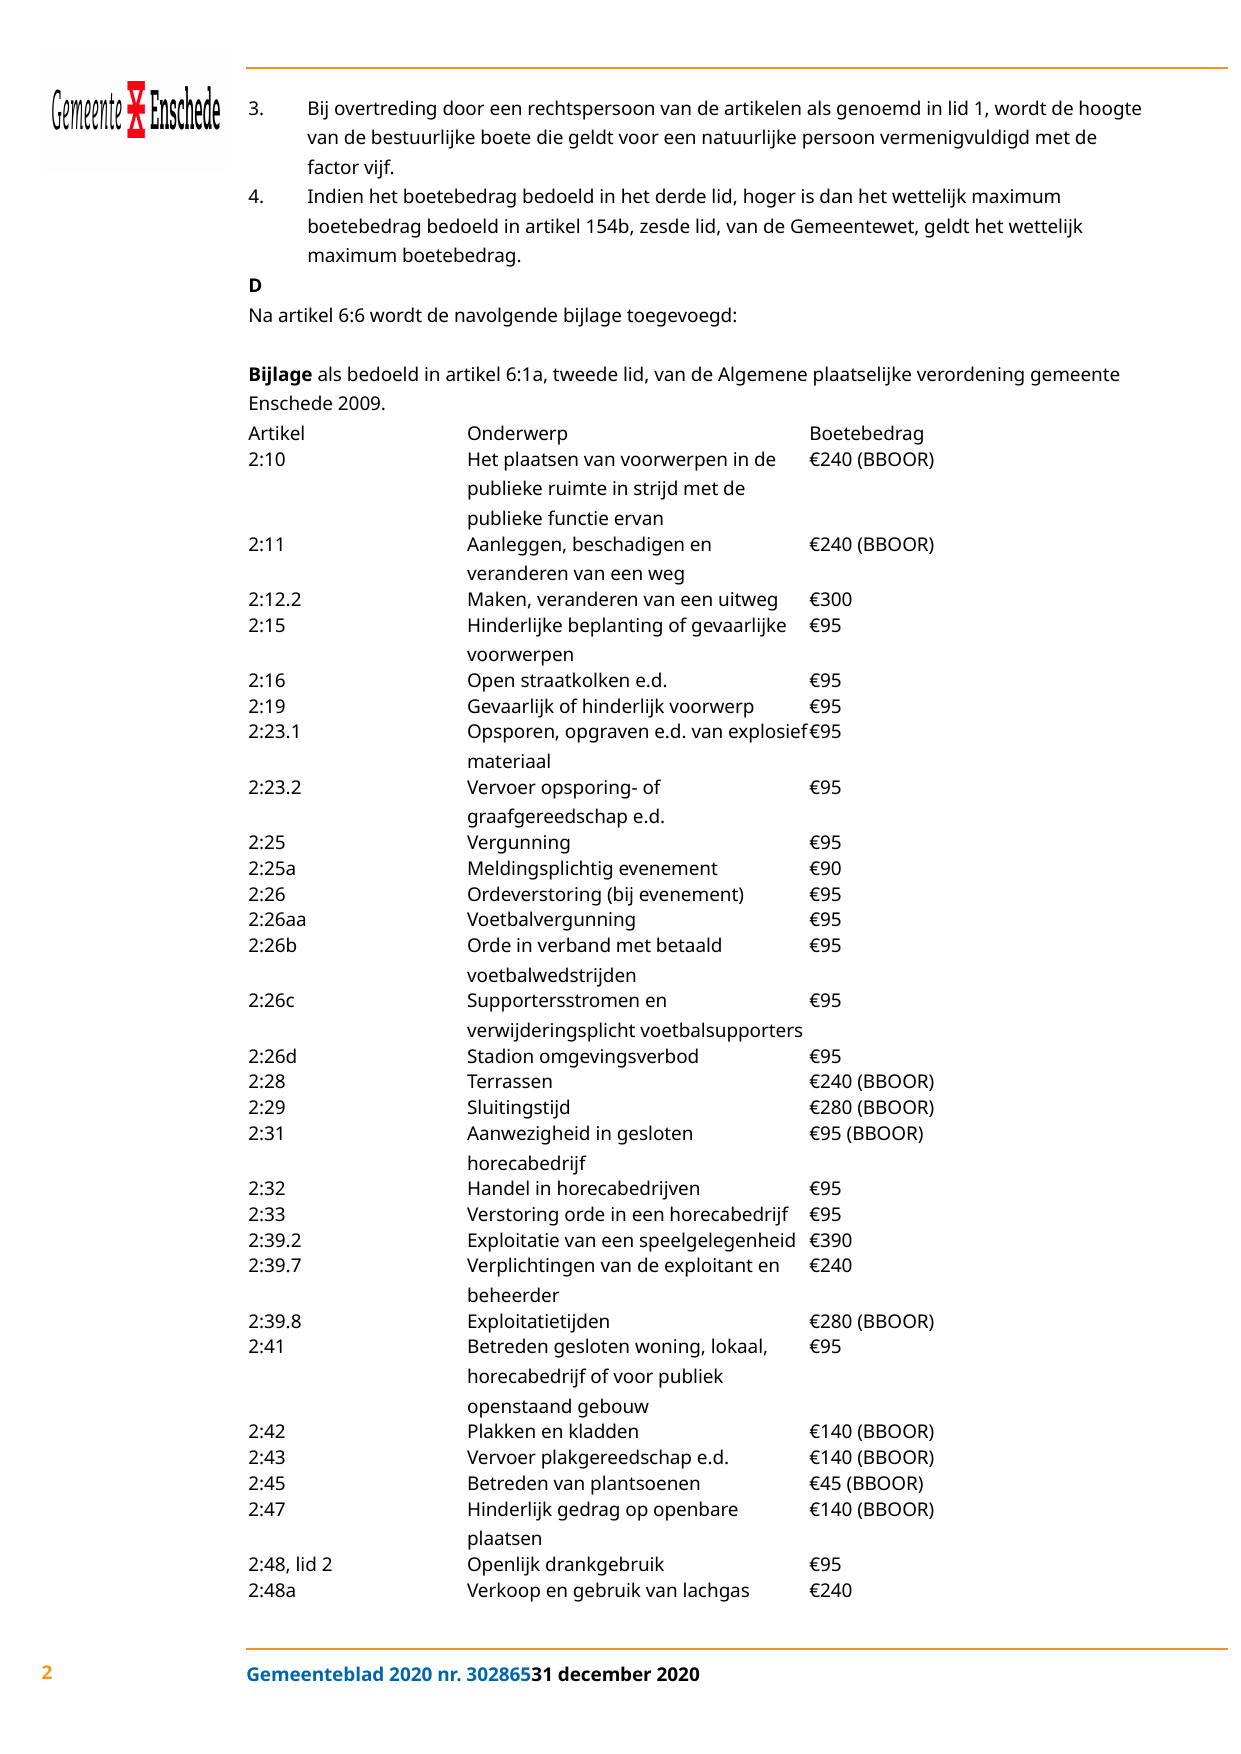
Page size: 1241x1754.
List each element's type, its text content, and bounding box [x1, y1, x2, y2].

table_cell €95 [809, 1043, 1152, 1069]
table_cell Stadion omgevingsverbod [467, 1043, 809, 1069]
table_cell Supportersstromen en verwijderingsplicht voetbalsupporters [467, 988, 809, 1043]
table_cell Verplichtingen van de exploitant en beheerder [467, 1253, 809, 1308]
table_cell Voetbalvergunning [467, 907, 809, 932]
table_cell 2:31 [248, 1120, 467, 1175]
table_cell Vervoer plakgereedschap e.d. [467, 1444, 809, 1470]
table_cell 2:39.2 [248, 1227, 467, 1253]
table_cell Ordeverstoring (bij evenement) [467, 881, 809, 907]
table_cell Betreden gesloten woning, lokaal, horecabedrijf of voor publiek openstaand gebouw [467, 1334, 809, 1418]
table_cell €240 (BBOOR) [809, 1069, 1152, 1094]
table_cell 2:16 [248, 667, 467, 693]
table_cell 2:26d [248, 1043, 467, 1069]
table_cell 2:42 [248, 1419, 467, 1444]
table_cell Hinderlijke beplanting of gevaarlijke voorwerpen [467, 612, 809, 667]
table_cell €240 (BBOOR) [809, 446, 1152, 531]
table_cell 2:32 [248, 1175, 467, 1201]
table_cell Sluitingstijd [467, 1094, 809, 1120]
table_cell 2:48, lid 2 [248, 1551, 467, 1577]
table_cell 2:48a [248, 1577, 467, 1602]
table_cell €140 (BBOOR) [809, 1444, 1152, 1470]
table_cell €95 [809, 693, 1152, 719]
table_cell 2:19 [248, 693, 467, 719]
table_cell Meldingsplichtig evenement [467, 855, 809, 881]
text Na artikel 6:6 wordt de navolgende bijlage toegevoegd: [248, 302, 1152, 328]
list Indien het boetebedrag bedoeld in het derde lid, hoger is dan het wettelijk maximum boetebedrag bedoeld in artikel 154b, zesde lid, van de Gemeentewet, geldt het wettelijk maximum boetebedrag. [248, 183, 1152, 268]
table_cell €280 (BBOOR) [809, 1308, 1152, 1334]
table_cell €390 [809, 1227, 1152, 1253]
table_cell 2:26b [248, 932, 467, 988]
table_cell €95 [809, 988, 1152, 1043]
list Bij overtreding door een rechtspersoon van de artikelen als genoemd in lid 1, wordt de hoogte van de bestuurlijke boete die geldt voor een natuurlijke persoon vermenigvuldigd met de factor vijf. [248, 95, 1152, 180]
table_cell 2:33 [248, 1201, 467, 1227]
table_cell Gevaarlijk of hinderlijk voorwerp [467, 693, 809, 719]
table_cell Exploitatie van een speelgelegenheid [467, 1227, 809, 1253]
table_cell 2:26 [248, 881, 467, 907]
table_cell Handel in horecabedrijven [467, 1175, 809, 1201]
table_cell 2:47 [248, 1496, 467, 1551]
text Bijlage als bedoeld in artikel 6:1a, tweede lid, van de Algemene plaatselijke verordening gemeente Enschede 2009. [248, 361, 1152, 416]
table_cell Verkoop en gebruik van lachgas [467, 1577, 809, 1602]
table_cell Vervoer opsporing- of graafgereedschap e.d. [467, 774, 809, 829]
table_header Onderwerp [467, 420, 809, 446]
table_cell 2:26c [248, 988, 467, 1043]
table_cell Aanleggen, beschadigen en veranderen van een weg [467, 531, 809, 586]
table_cell €95 [809, 881, 1152, 907]
table_cell Het plaatsen van voorwerpen in de publieke ruimte in strijd met de publieke functie ervan [467, 446, 809, 531]
table_cell 2:15 [248, 612, 467, 667]
table_cell Plakken en kladden [467, 1419, 809, 1444]
table_cell €95 (BBOOR) [809, 1120, 1152, 1175]
table_cell €95 [809, 829, 1152, 855]
table_cell €240 (BBOOR) [809, 531, 1152, 586]
table_cell €95 [809, 667, 1152, 693]
table_cell €95 [809, 932, 1152, 988]
table_cell 2:25a [248, 855, 467, 881]
table_cell €280 (BBOOR) [809, 1094, 1152, 1120]
table_cell €95 [809, 1175, 1152, 1201]
table_cell Opsporen, opgraven e.d. van explosief materiaal [467, 719, 809, 774]
table_cell 2:23.2 [248, 774, 467, 829]
table_cell €95 [809, 612, 1152, 667]
table_header Boetebedrag [809, 420, 1152, 446]
table_cell 2:23.1 [248, 719, 467, 774]
table_cell €140 (BBOOR) [809, 1496, 1152, 1551]
table_cell €240 [809, 1577, 1152, 1602]
table_cell 2:45 [248, 1470, 467, 1496]
table_cell 2:43 [248, 1444, 467, 1470]
table_cell €95 [809, 719, 1152, 774]
table_cell €300 [809, 586, 1152, 612]
table_cell €95 [809, 1551, 1152, 1577]
table_cell €95 [809, 1334, 1152, 1418]
table_cell Betreden van plantsoenen [467, 1470, 809, 1496]
table_cell 2:39.8 [248, 1308, 467, 1334]
table_cell €140 (BBOOR) [809, 1419, 1152, 1444]
table_cell Verstoring orde in een horecabedrijf [467, 1201, 809, 1227]
table_cell €95 [809, 774, 1152, 829]
table_cell 2:41 [248, 1334, 467, 1418]
table_cell 2:10 [248, 446, 467, 531]
table_cell 2:12.2 [248, 586, 467, 612]
table_cell Open straatkolken e.d. [467, 667, 809, 693]
table_cell Openlijk drankgebruik [467, 1551, 809, 1577]
table_cell Aanwezigheid in gesloten horecabedrijf [467, 1120, 809, 1175]
table_cell 2:26aa [248, 907, 467, 932]
table_cell 2:11 [248, 531, 467, 586]
table_cell 2:25 [248, 829, 467, 855]
table_header Artikel [248, 420, 467, 446]
table_cell Exploitatietijden [467, 1308, 809, 1334]
table_cell €90 [809, 855, 1152, 881]
table_cell €45 (BBOOR) [809, 1470, 1152, 1496]
table_cell 2:39.7 [248, 1253, 467, 1308]
table_cell Orde in verband met betaald voetbalwedstrijden [467, 932, 809, 988]
table_cell €240 [809, 1253, 1152, 1308]
table_cell 2:28 [248, 1069, 467, 1094]
table_cell €95 [809, 1201, 1152, 1227]
table_cell Terrassen [467, 1069, 809, 1094]
table_cell Hinderlijk gedrag op openbare plaatsen [467, 1496, 809, 1551]
picture [41, 47, 231, 172]
table_cell Vergunning [467, 829, 809, 855]
table_cell €95 [809, 907, 1152, 932]
text D [248, 272, 1152, 298]
table_cell Maken, veranderen van een uitweg [467, 586, 809, 612]
table_cell 2:29 [248, 1094, 467, 1120]
